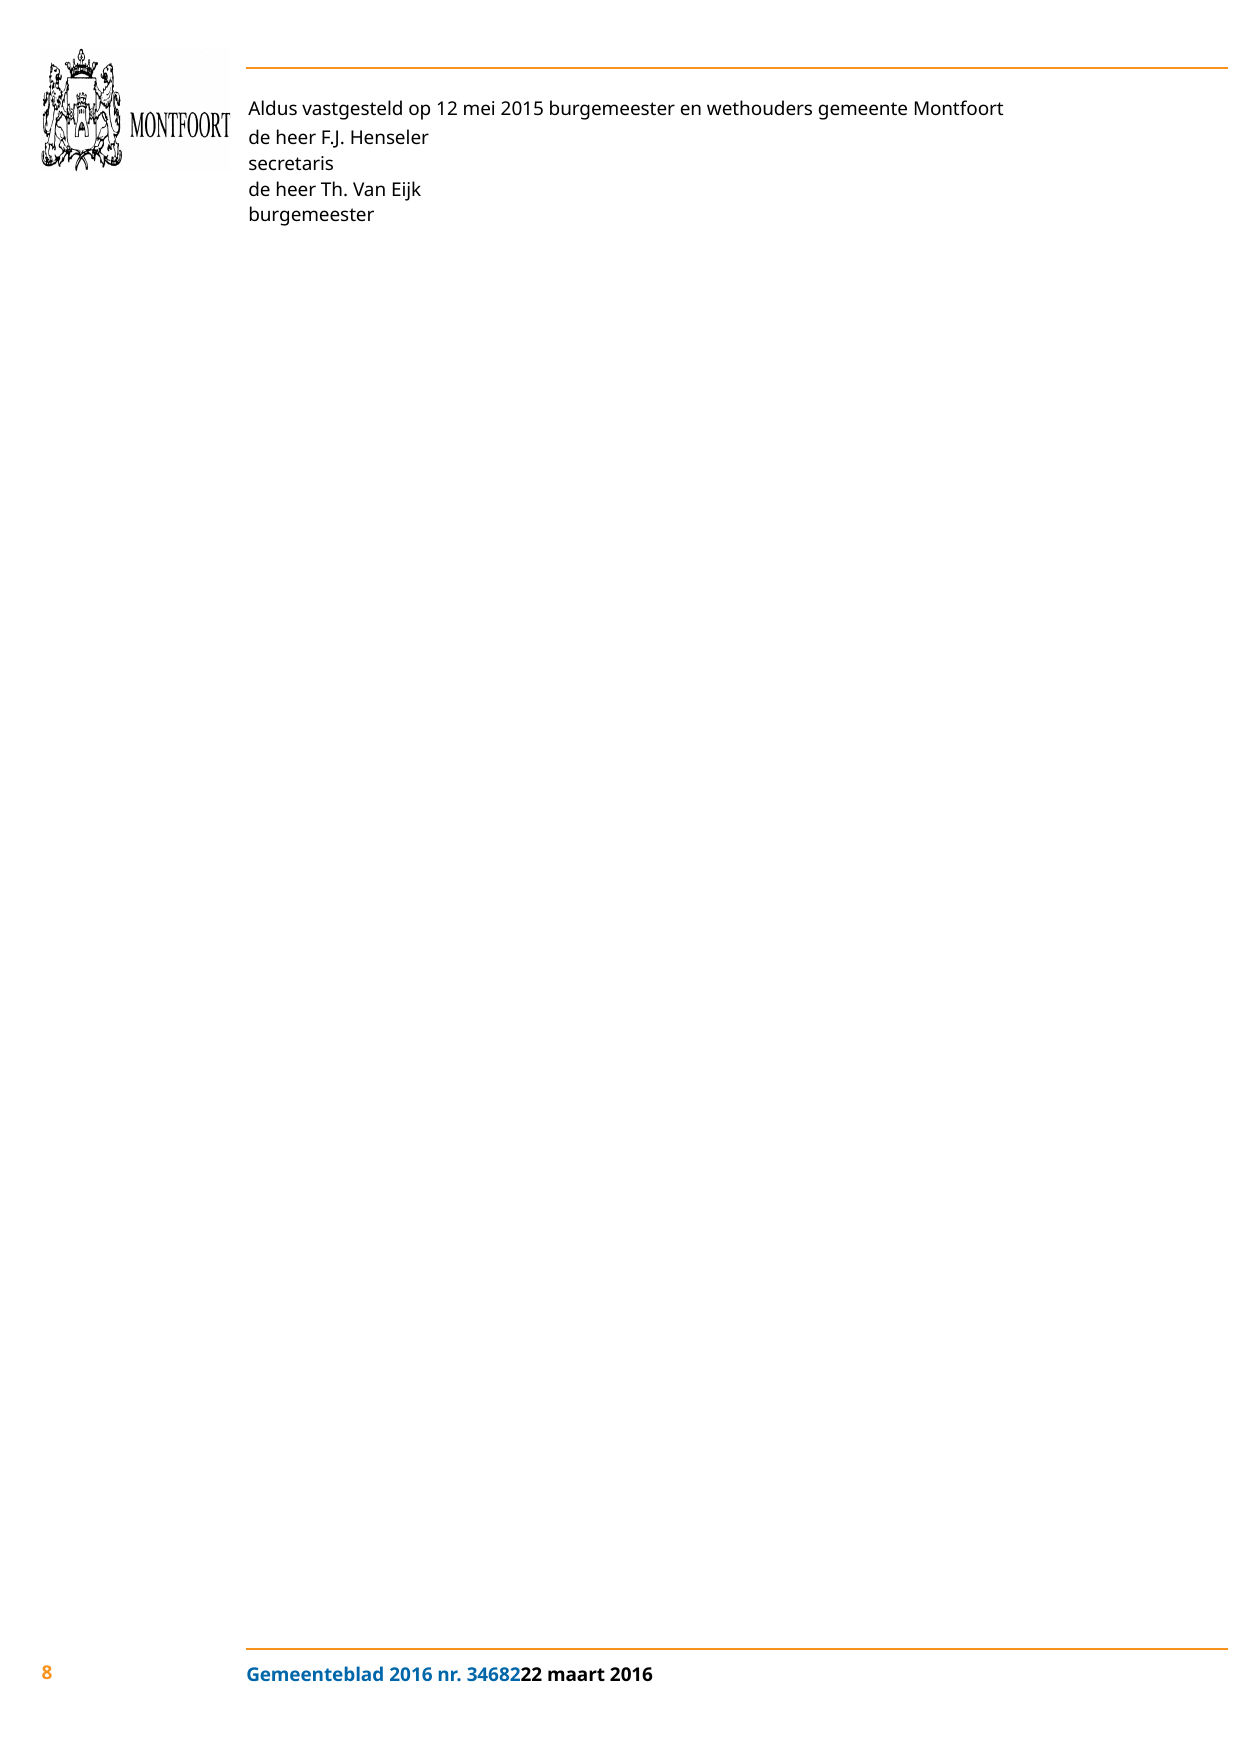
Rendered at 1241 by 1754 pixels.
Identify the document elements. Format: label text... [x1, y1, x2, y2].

text secretaris [248, 150, 1152, 176]
text de heer Th. Van Eijk [248, 176, 1152, 202]
text de heer F.J. Henseler [248, 124, 1152, 150]
picture [41, 47, 231, 172]
text Aldus vastgesteld op 12 mei 2015 burgemeester en wethouders gemeente Montfoort [248, 95, 1152, 121]
text burgemeester [248, 202, 1152, 227]
